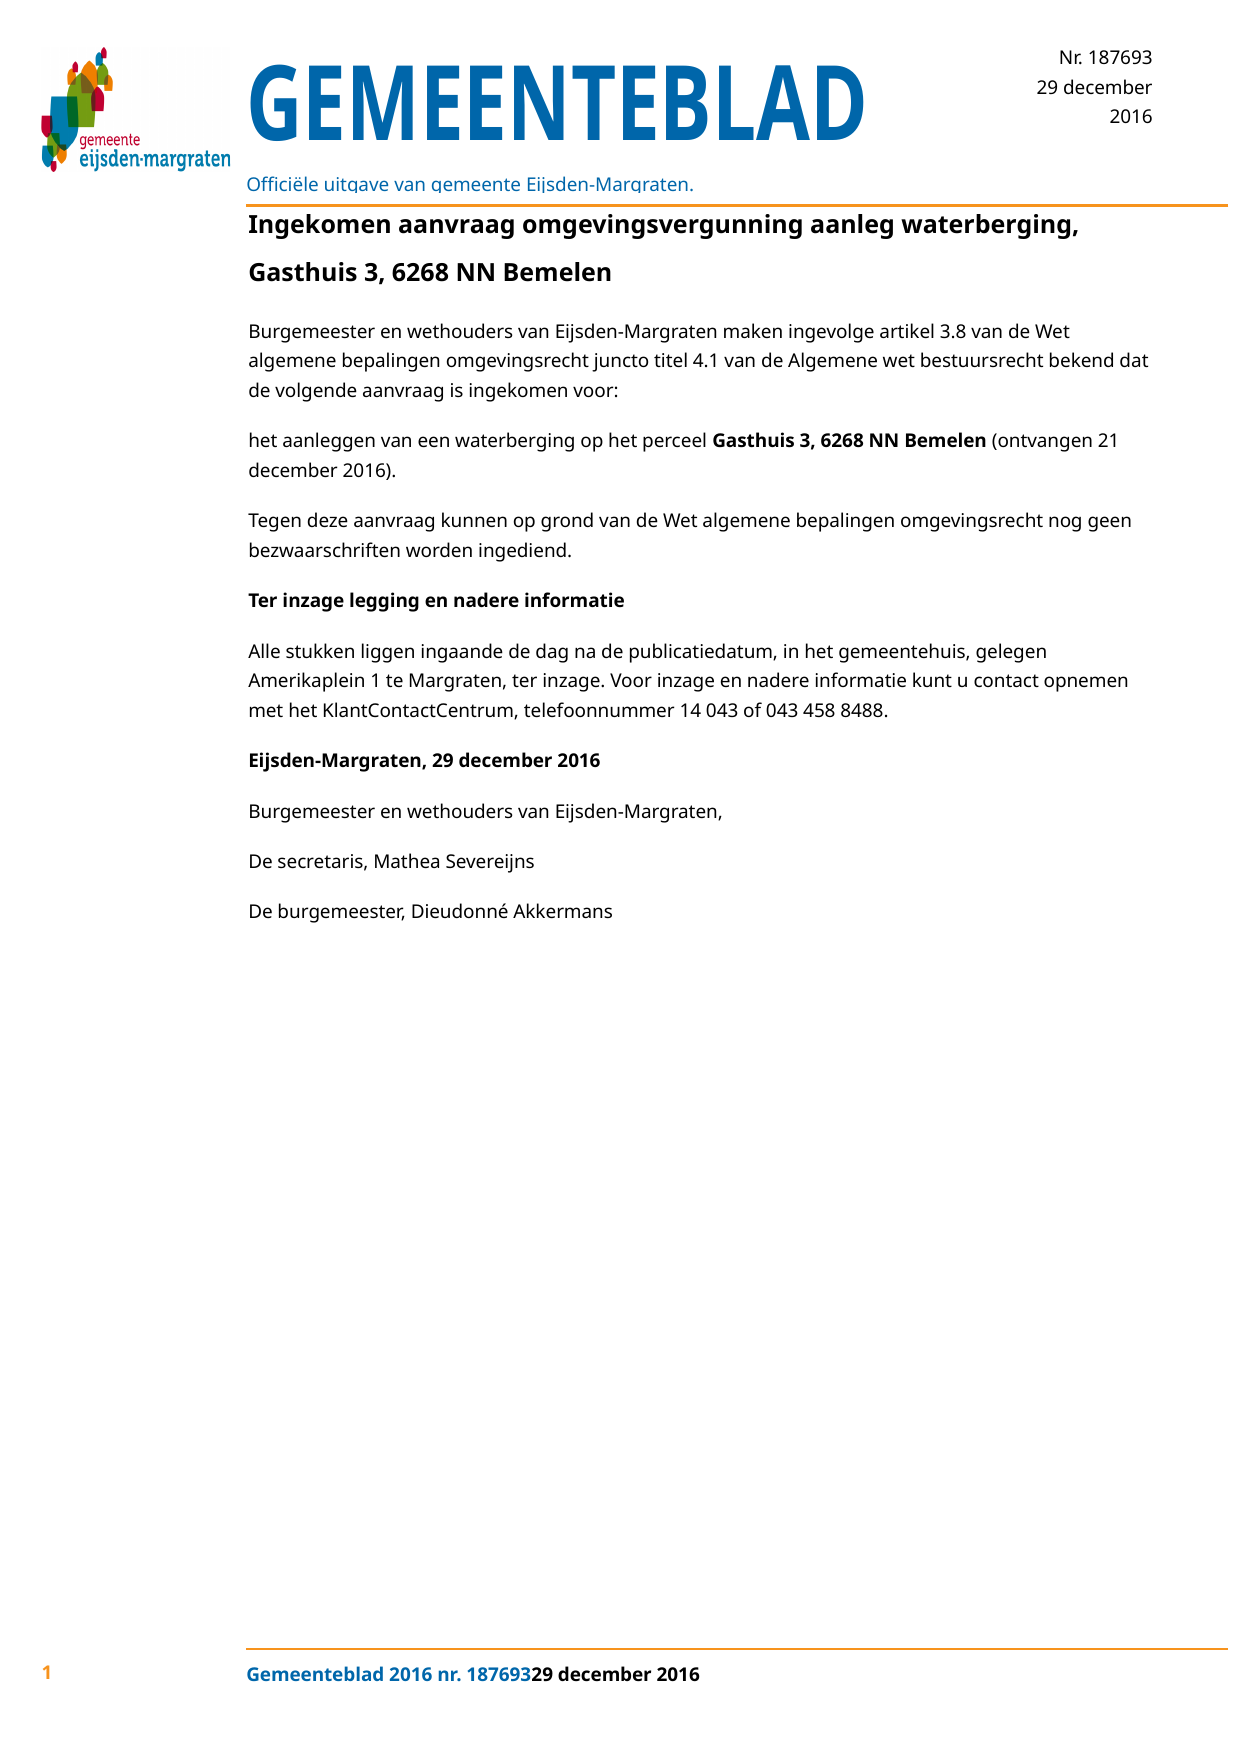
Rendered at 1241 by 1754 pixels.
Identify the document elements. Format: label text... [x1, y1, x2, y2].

text Alle stukken liggen ingaande de dag na de publicatiedatum, in het gemeentehuis, gelegen Amerikaplein 1 te Margraten, ter inzage. Voor inzage en nadere informatie kunt u contact opnemen met het KlantContactCentrum, telefoonnummer 14 043 of 043 458 8488. [248, 638, 1152, 723]
text Burgemeester en wethouders van Eijsden-Margraten, [248, 798, 1152, 824]
text Tegen deze aanvraag kunnen op grond van de Wet algemene bepalingen omgevingsrecht nog geen bezwaarschriften worden ingediend. [248, 507, 1152, 563]
text Ter inzage legging en nadere informatie [248, 587, 1152, 613]
text De burgemeester, Dieudonné Akkermans [248, 899, 1152, 924]
picture [41, 47, 231, 172]
text De secretaris, Mathea Severeijns [248, 848, 1152, 874]
text Ingekomen aanvraag omgevingsvergunning aanleg waterberging, Gasthuis 3, 6268 NN Bemelen [248, 207, 1152, 288]
text Eijsden-Margraten, 29 december 2016 [248, 747, 1152, 773]
text Burgemeester en wethouders van Eijsden-Margraten maken ingevolge artikel 3.8 van de Wet algemene bepalingen omgevingsrecht juncto titel 4.1 van de Algemene wet bestuursrecht bekend dat de volgende aanvraag is ingekomen voor: [248, 318, 1152, 403]
text het aanleggen van een waterberging op het perceel Gasthuis 3, 6268 NN Bemelen (ontvangen 21 december 2016). [248, 427, 1152, 483]
